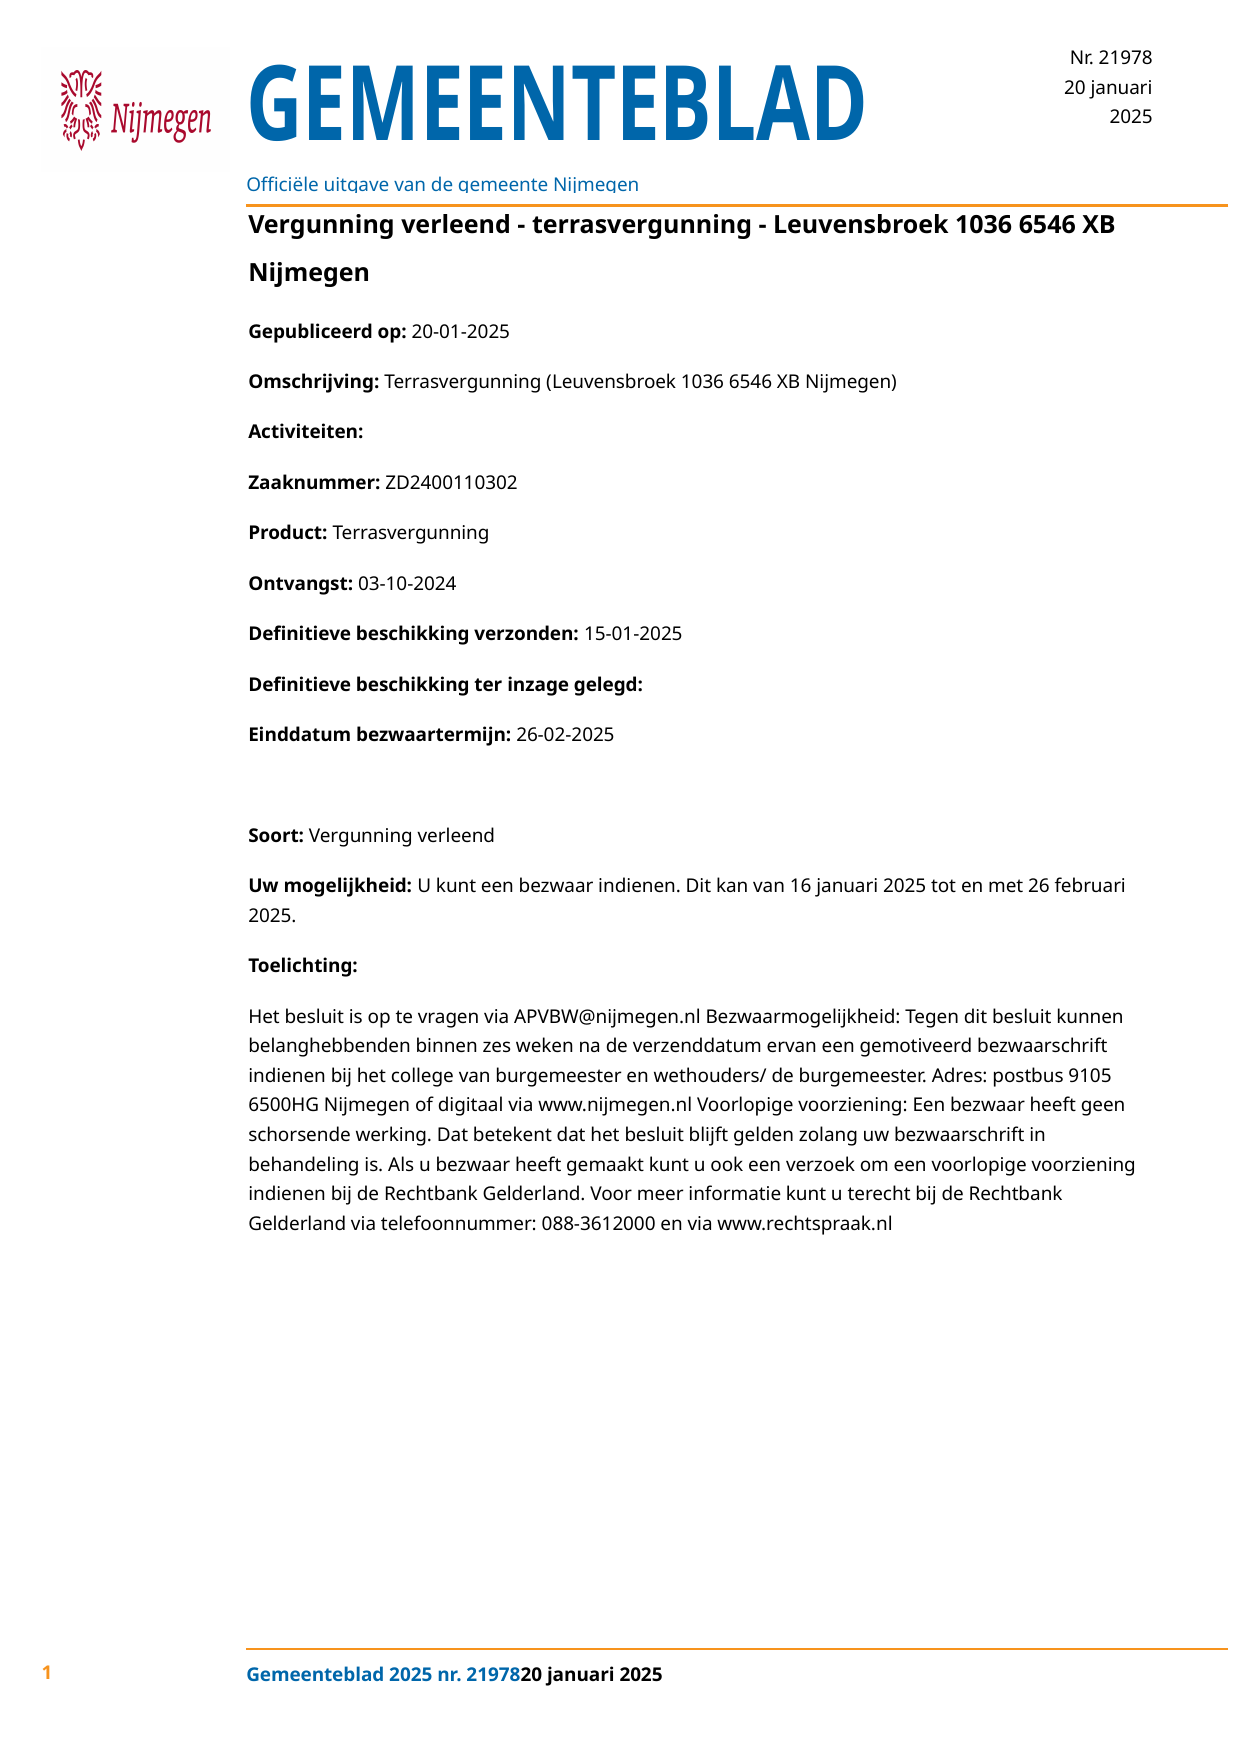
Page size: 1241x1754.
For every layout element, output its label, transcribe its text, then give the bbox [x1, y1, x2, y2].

text Zaaknummer: ZD2400110302 [248, 469, 1152, 495]
text Gepubliceerd op: 20-01-2025 [248, 318, 1152, 344]
text Activiteiten: [248, 419, 1152, 444]
text Omschrijving: Terrasvergunning (Leuvensbroek 1036 6546 XB Nijmegen) [248, 368, 1152, 394]
text Soort: Vergunning verleend [248, 822, 1152, 848]
text Einddatum bezwaartermijn: 26-02-2025 [248, 721, 1152, 747]
text Toelichting: [248, 952, 1152, 978]
text Vergunning verleend - terrasvergunning - Leuvensbroek 1036 6546 XB Nijmegen [248, 207, 1152, 288]
text Ontvangst: 03-10-2024 [248, 570, 1152, 596]
text Het besluit is op te vragen via APVBW@nijmegen.nl Bezwaarmogelijkheid: Tegen dit besluit kunnen belanghebbenden binnen zes weken na de verzenddatum ervan een gemotiveerd bezwaarschrift indienen bij het college van burgemeester en wethouders/ de burgemeester. Adres: postbus 9105 6500HG Nijmegen of digitaal via www.nijmegen.nl Voorlopige voorziening: Een bezwaar heeft geen schorsende werking. Dat betekent dat het besluit blijft gelden zolang uw bezwaarschrift in behandeling is. Als u bezwaar heeft gemaakt kunt u ook een verzoek om een voorlopige voorziening indienen bij de Rechtbank Gelderland. Voor meer informatie kunt u terecht bij de Rechtbank Gelderland via telefoonnummer: 088-3612000 en via www.rechtspraak.nl [248, 1003, 1152, 1236]
text Product: Terrasvergunning [248, 519, 1152, 545]
picture [41, 47, 231, 172]
text Definitieve beschikking ter inzage gelegd: [248, 671, 1152, 697]
text Definitieve beschikking verzonden: 15-01-2025 [248, 620, 1152, 646]
text Uw mogelijkheid: U kunt een bezwaar indienen. Dit kan van 16 januari 2025 tot en met 26 februari 2025. [248, 872, 1152, 928]
